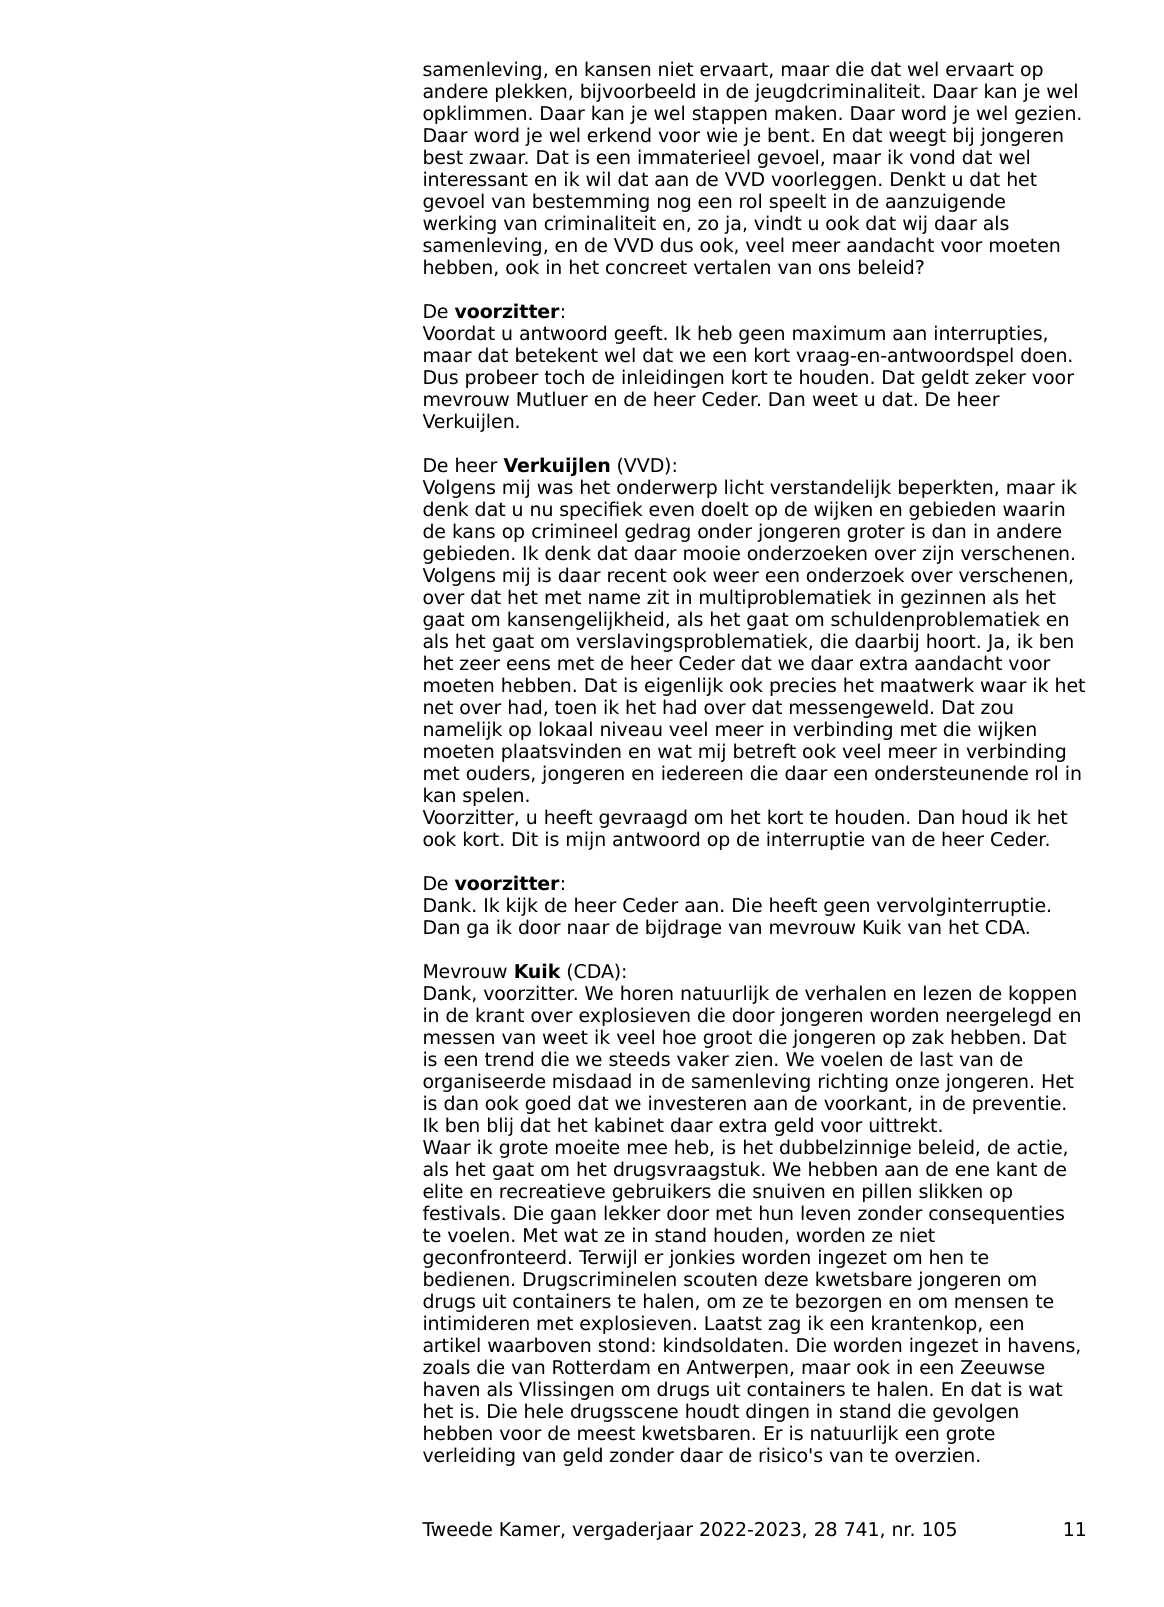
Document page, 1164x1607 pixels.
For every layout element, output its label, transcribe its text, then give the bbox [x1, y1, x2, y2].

text Dank, voorzitter. We horen natuurlijk de verhalen en lezen de koppen in de krant over explosieven die door jongeren worden neergelegd en messen van weet ik veel hoe groot die jongeren op zak hebben. Dat is een trend die we steeds vaker zien. We voelen de last van de organiseerde misdaad in de samenleving richting onze jongeren. Het is dan ook goed dat we investeren aan de voorkant, in de preventie. Ik ben blij dat het kabinet daar extra geld voor uittrekt. [422, 983, 1087, 1137]
text De voorzitter: [422, 873, 1087, 895]
text Voordat u antwoord geeft. Ik heb geen maximum aan interrupties, maar dat betekent wel dat we een kort vraag-en-antwoordspel doen. Dus probeer toch de inleidingen kort te houden. Dat geldt zeker voor mevrouw Mutluer en de heer Ceder. Dan weet u dat. De heer Verkuijlen. [422, 323, 1087, 433]
text De heer Verkuijlen (VVD): [422, 455, 1087, 477]
text samenleving, en kansen niet ervaart, maar die dat wel ervaart op andere plekken, bijvoorbeeld in de jeugdcriminaliteit. Daar kan je wel opklimmen. Daar kan je wel stappen maken. Daar word je wel gezien. Daar word je wel erkend voor wie je bent. En dat weegt bij jongeren best zwaar. Dat is een immaterieel gevoel, maar ik vond dat wel interessant en ik wil dat aan de VVD voorleggen. Denkt u dat het gevoel van bestemming nog een rol speelt in de aanzuigende werking van criminaliteit en, zo ja, vindt u ook dat wij daar als samenleving, en de VVD dus ook, veel meer aandacht voor moeten hebben, ook in het concreet vertalen van ons beleid? [422, 59, 1087, 279]
text Waar ik grote moeite mee heb, is het dubbelzinnige beleid, de actie, als het gaat om het drugsvraagstuk. We hebben aan de ene kant de elite en recreatieve gebruikers die snuiven en pillen slikken op festivals. Die gaan lekker door met hun leven zonder consequenties te voelen. Met wat ze in stand houden, worden ze niet geconfronteerd. Terwijl er jonkies worden ingezet om hen te bedienen. Drugscriminelen scouten deze kwetsbare jongeren om drugs uit containers te halen, om ze te bezorgen en om mensen te intimideren met explosieven. Laatst zag ik een krantenkop, een artikel waarboven stond: kindsoldaten. Die worden ingezet in havens, zoals die van Rotterdam en Antwerpen, maar ook in een Zeeuwse haven als Vlissingen om drugs uit containers te halen. En dat is wat het is. Die hele drugsscene houdt dingen in stand die gevolgen hebben voor de meest kwetsbaren. Er is natuurlijk een grote verleiding van geld zonder daar de risico's van te overzien. [422, 1137, 1087, 1467]
text Voorzitter, u heeft gevraagd om het kort te houden. Dan houd ik het ook kort. Dit is mijn antwoord op de interruptie van de heer Ceder. [422, 807, 1087, 851]
text Mevrouw Kuik (CDA): [422, 961, 1087, 983]
text De voorzitter: [422, 301, 1087, 323]
text Volgens mij was het onderwerp licht verstandelijk beperkten, maar ik denk dat u nu specifiek even doelt op de wijken en gebieden waarin de kans op crimineel gedrag onder jongeren groter is dan in andere gebieden. Ik denk dat daar mooie onderzoeken over zijn verschenen. Volgens mij is daar recent ook weer een onderzoek over verschenen, over dat het met name zit in multiproblematiek in gezinnen als het gaat om kansengelijkheid, als het gaat om schuldenproblematiek en als het gaat om verslavingsproblematiek, die daarbij hoort. Ja, ik ben het zeer eens met de heer Ceder dat we daar extra aandacht voor moeten hebben. Dat is eigenlijk ook precies het maatwerk waar ik het net over had, toen ik het had over dat messengeweld. Dat zou namelijk op lokaal niveau veel meer in verbinding met die wijken moeten plaatsvinden en wat mij betreft ook veel meer in verbinding met ouders, jongeren en iedereen die daar een ondersteunende rol in kan spelen. [422, 477, 1087, 807]
text Dank. Ik kijk de heer Ceder aan. Die heeft geen vervolginterruptie. Dan ga ik door naar de bijdrage van mevrouw Kuik van het CDA. [422, 895, 1087, 939]
